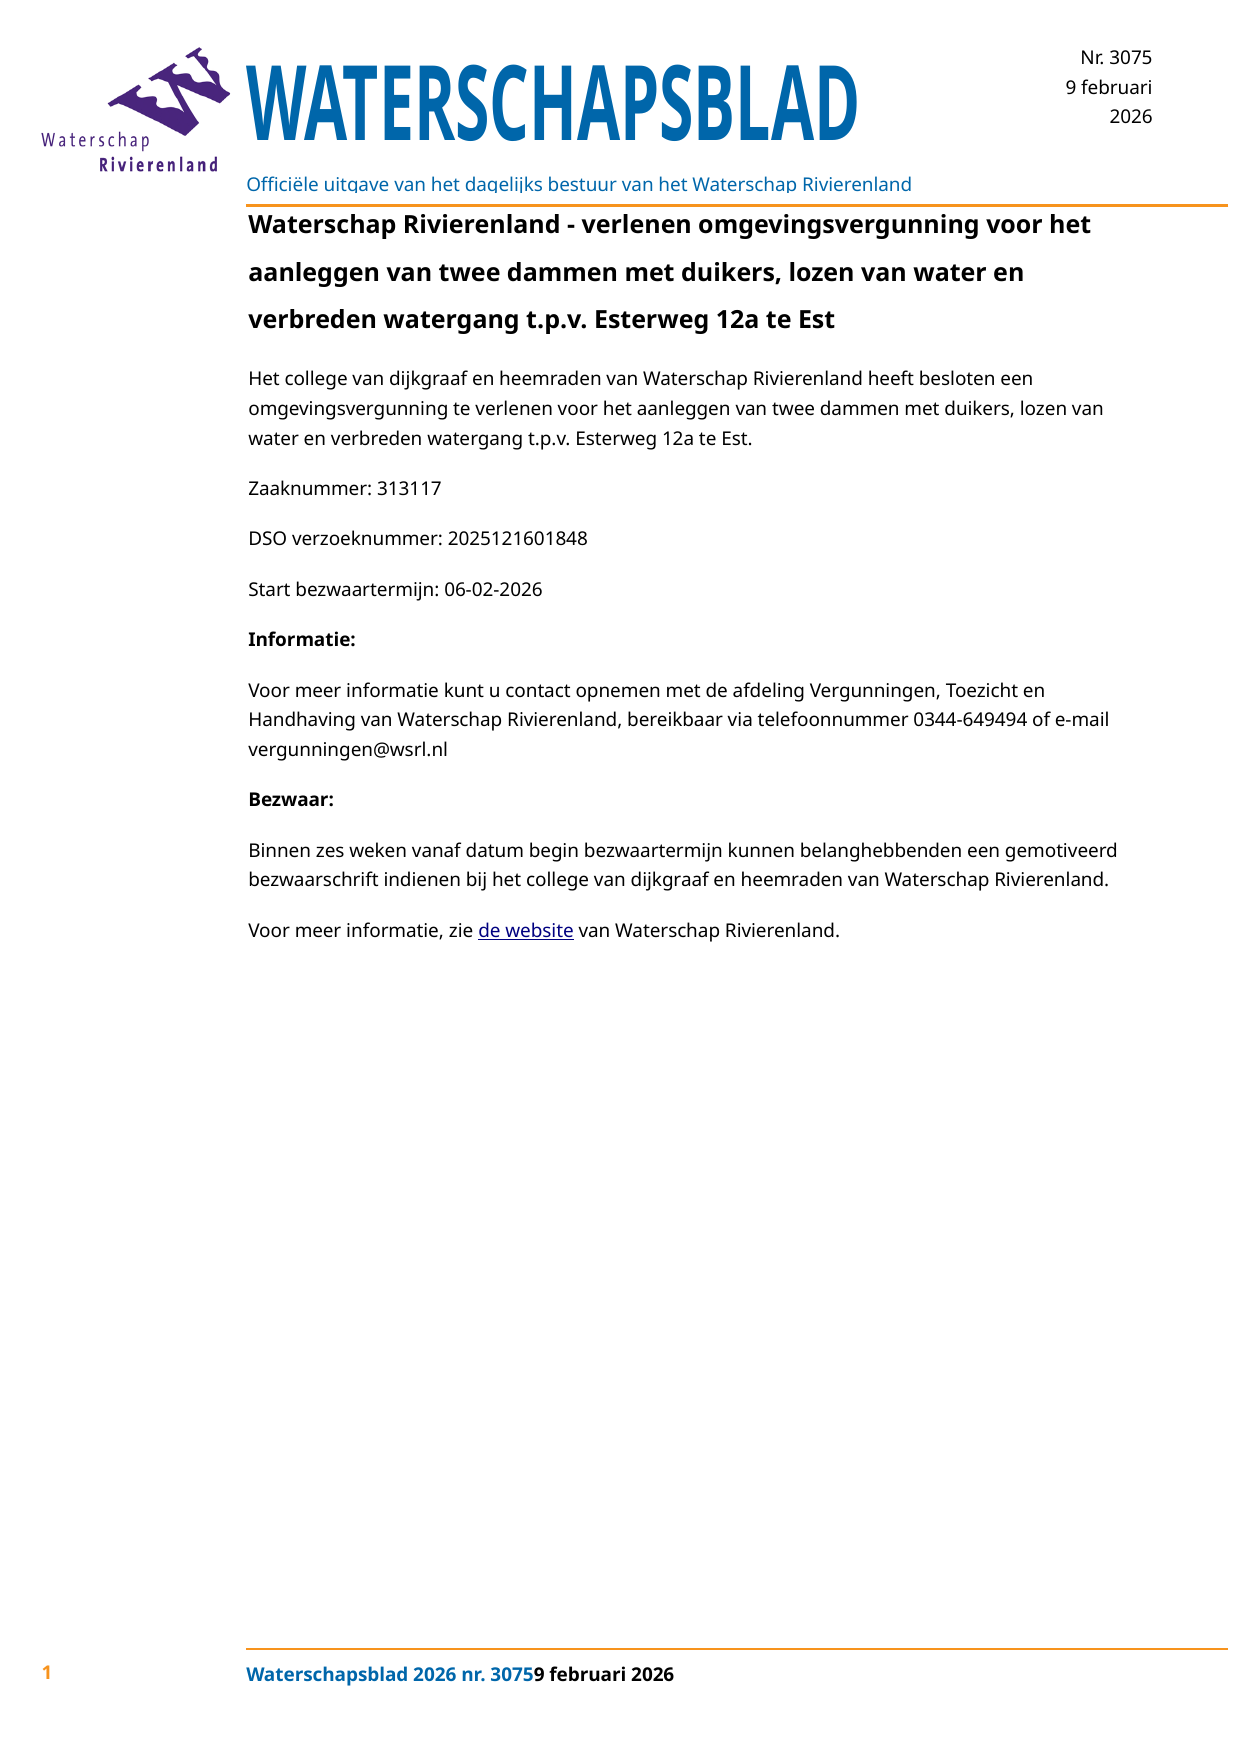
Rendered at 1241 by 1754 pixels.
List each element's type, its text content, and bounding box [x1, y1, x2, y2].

text Start bezwaartermijn: 06-02-2026 [248, 576, 1152, 602]
text Voor meer informatie kunt u contact opnemen met de afdeling Vergunningen, Toezicht en Handhaving van Waterschap Rivierenland, bereikbaar via telefoonnummer 0344-649494 of e-mail vergunningen@wsrl.nl [248, 677, 1152, 762]
text Bezwaar: [248, 786, 1152, 812]
text Waterschap Rivierenland - verlenen omgevingsvergunning voor het aanleggen van twee dammen met duikers, lozen van water en verbreden watergang t.p.v. Esterweg 12a te Est [248, 207, 1152, 336]
text Binnen zes weken vanaf datum begin bezwaartermijn kunnen belanghebbenden een gemotiveerd bezwaarschrift indienen bij het college van dijkgraaf en heemraden van Waterschap Rivierenland. [248, 837, 1152, 892]
text Voor meer informatie, zie de website van Waterschap Rivierenland. [248, 917, 1152, 942]
text DSO verzoeknummer: 2025121601848 [248, 526, 1152, 551]
text Zaaknummer: 313117 [248, 475, 1152, 501]
text Het college van dijkgraaf en heemraden van Waterschap Rivierenland heeft besloten een omgevingsvergunning te verlenen voor het aanleggen van twee dammen met duikers, lozen van water en verbreden watergang t.p.v. Esterweg 12a te Est. [248, 366, 1152, 450]
picture [41, 47, 231, 172]
text Informatie: [248, 626, 1152, 652]
